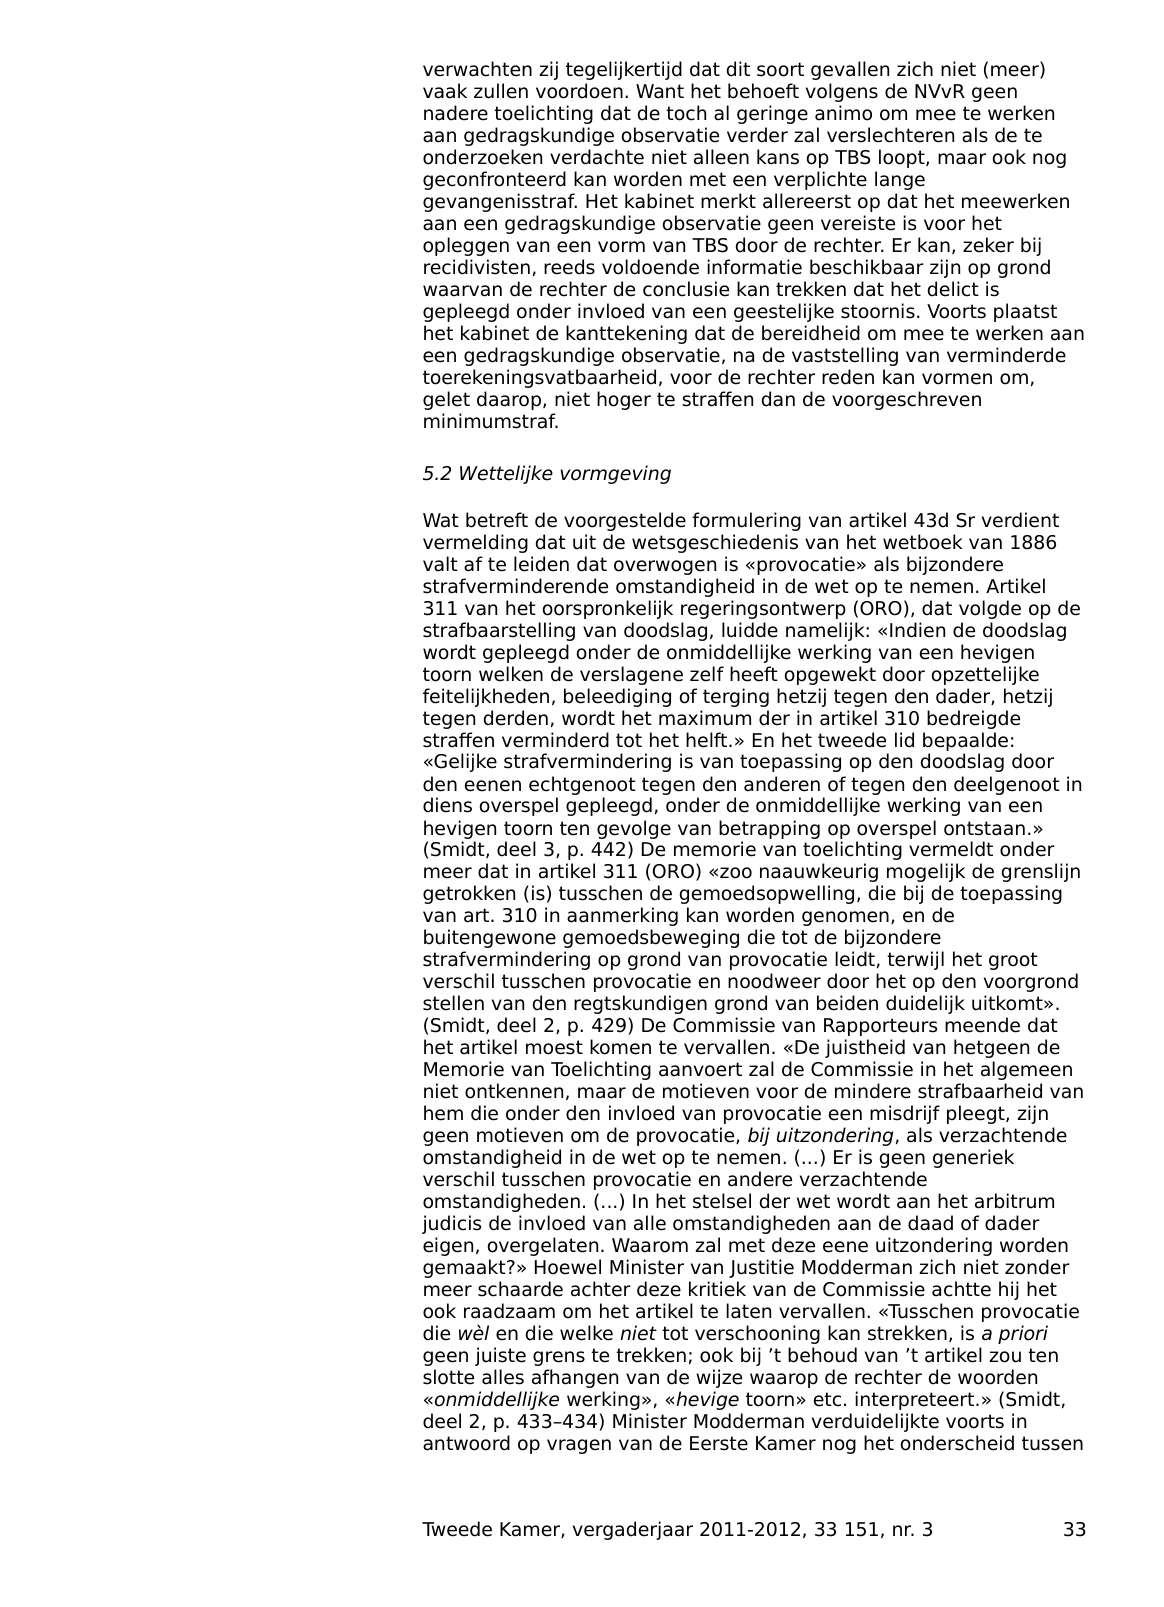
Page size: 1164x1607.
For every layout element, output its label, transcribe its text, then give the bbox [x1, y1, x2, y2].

text Wat betreft de voorgestelde formulering van artikel 43d Sr verdient vermelding dat uit de wetsgeschiedenis van het wetboek van 1886 valt af te leiden dat overwogen is «provocatie» als bijzondere strafverminderende omstandigheid in de wet op te nemen. Artikel 311 van het oorspronkelijk regeringsontwerp (ORO), dat volgde op de strafbaarstelling van doodslag, luidde namelijk: «Indien de doodslag wordt gepleegd onder de onmiddellijke werking van een hevigen toorn welken de verslagene zelf heeft opgewekt door opzettelijke feitelijkheden, beleediging of terging hetzij tegen den dader, hetzij tegen derden, wordt het maximum der in artikel 310 bedreigde straffen verminderd tot het helft.» En het tweede lid bepaalde: «Gelijke strafvermindering is van toepassing op den doodslag door den eenen echtgenoot tegen den anderen of tegen den deelgenoot in diens overspel gepleegd, onder de onmiddellijke werking van een hevigen toorn ten gevolge van betrapping op overspel ontstaan.» (Smidt, deel 3, p. 442) De memorie van toelichting vermeldt onder meer dat in artikel 311 (ORO) «zoo naauwkeurig mogelijk de grenslijn getrokken (is) tusschen de gemoedsopwelling, die bij de toepassing van art. 310 in aanmerking kan worden genomen, en de buitengewone gemoedsbeweging die tot de bijzondere strafvermindering op grond van provocatie leidt, terwijl het groot verschil tusschen provocatie en noodweer door het op den voorgrond stellen van den regtskundigen grond van beiden duidelijk uitkomt». (Smidt, deel 2, p. 429) De Commissie van Rapporteurs meende dat het artikel moest komen te vervallen. «De juistheid van hetgeen de Memorie van Toelichting aanvoert zal de Commissie in het algemeen niet ontkennen, maar de motieven voor de mindere strafbaarheid van hem die onder den invloed van provocatie een misdrijf pleegt, zijn geen motieven om de provocatie, bij uitzondering, als verzachtende omstandigheid in de wet op te nemen. (...) Er is geen generiek verschil tusschen provocatie en andere verzachtende omstandigheden. (...) In het stelsel der wet wordt aan het arbitrum judicis de invloed van alle omstandigheden aan de daad of dader eigen, overgelaten. Waarom zal met deze eene uitzondering worden gemaakt?» Hoewel Minister van Justitie Modderman zich niet zonder meer schaarde achter deze kritiek van de Commissie achtte hij het ook raadzaam om het artikel te laten vervallen. «Tusschen provocatie die wèl en die welke niet tot verschooning kan strekken, is a priori geen juiste grens te trekken; ook bij ’t behoud van ’t artikel zou ten slotte alles afhangen van de wijze waarop de rechter de woorden «onmiddellijke werking», «hevige toorn» etc. interpreteert.» (Smidt, deel 2, p. 433–434) Minister Modderman verduidelijkte voorts in antwoord op vragen van de Eerste Kamer nog het onderscheid tussen [422, 510, 1087, 1455]
subtitle 5.2 Wettelijke vormgeving [422, 463, 1087, 485]
text verwachten zij tegelijkertijd dat dit soort gevallen zich niet (meer) vaak zullen voordoen. Want het behoeft volgens de NVvR geen nadere toelichting dat de toch al geringe animo om mee te werken aan gedragskundige observatie verder zal verslechteren als de te onderzoeken verdachte niet alleen kans op TBS loopt, maar ook nog geconfronteerd kan worden met een verplichte lange gevangenisstraf. Het kabinet merkt allereerst op dat het meewerken aan een gedragskundige observatie geen vereiste is voor het opleggen van een vorm van TBS door de rechter. Er kan, zeker bij recidivisten, reeds voldoende informatie beschikbaar zijn op grond waarvan de rechter de conclusie kan trekken dat het delict is gepleegd onder invloed van een geestelijke stoornis. Voorts plaatst het kabinet de kanttekening dat de bereidheid om mee te werken aan een gedragskundige observatie, na de vaststelling van verminderde toerekeningsvatbaarheid, voor de rechter reden kan vormen om, gelet daarop, niet hoger te straffen dan de voorgeschreven minimumstraf. [422, 59, 1087, 433]
